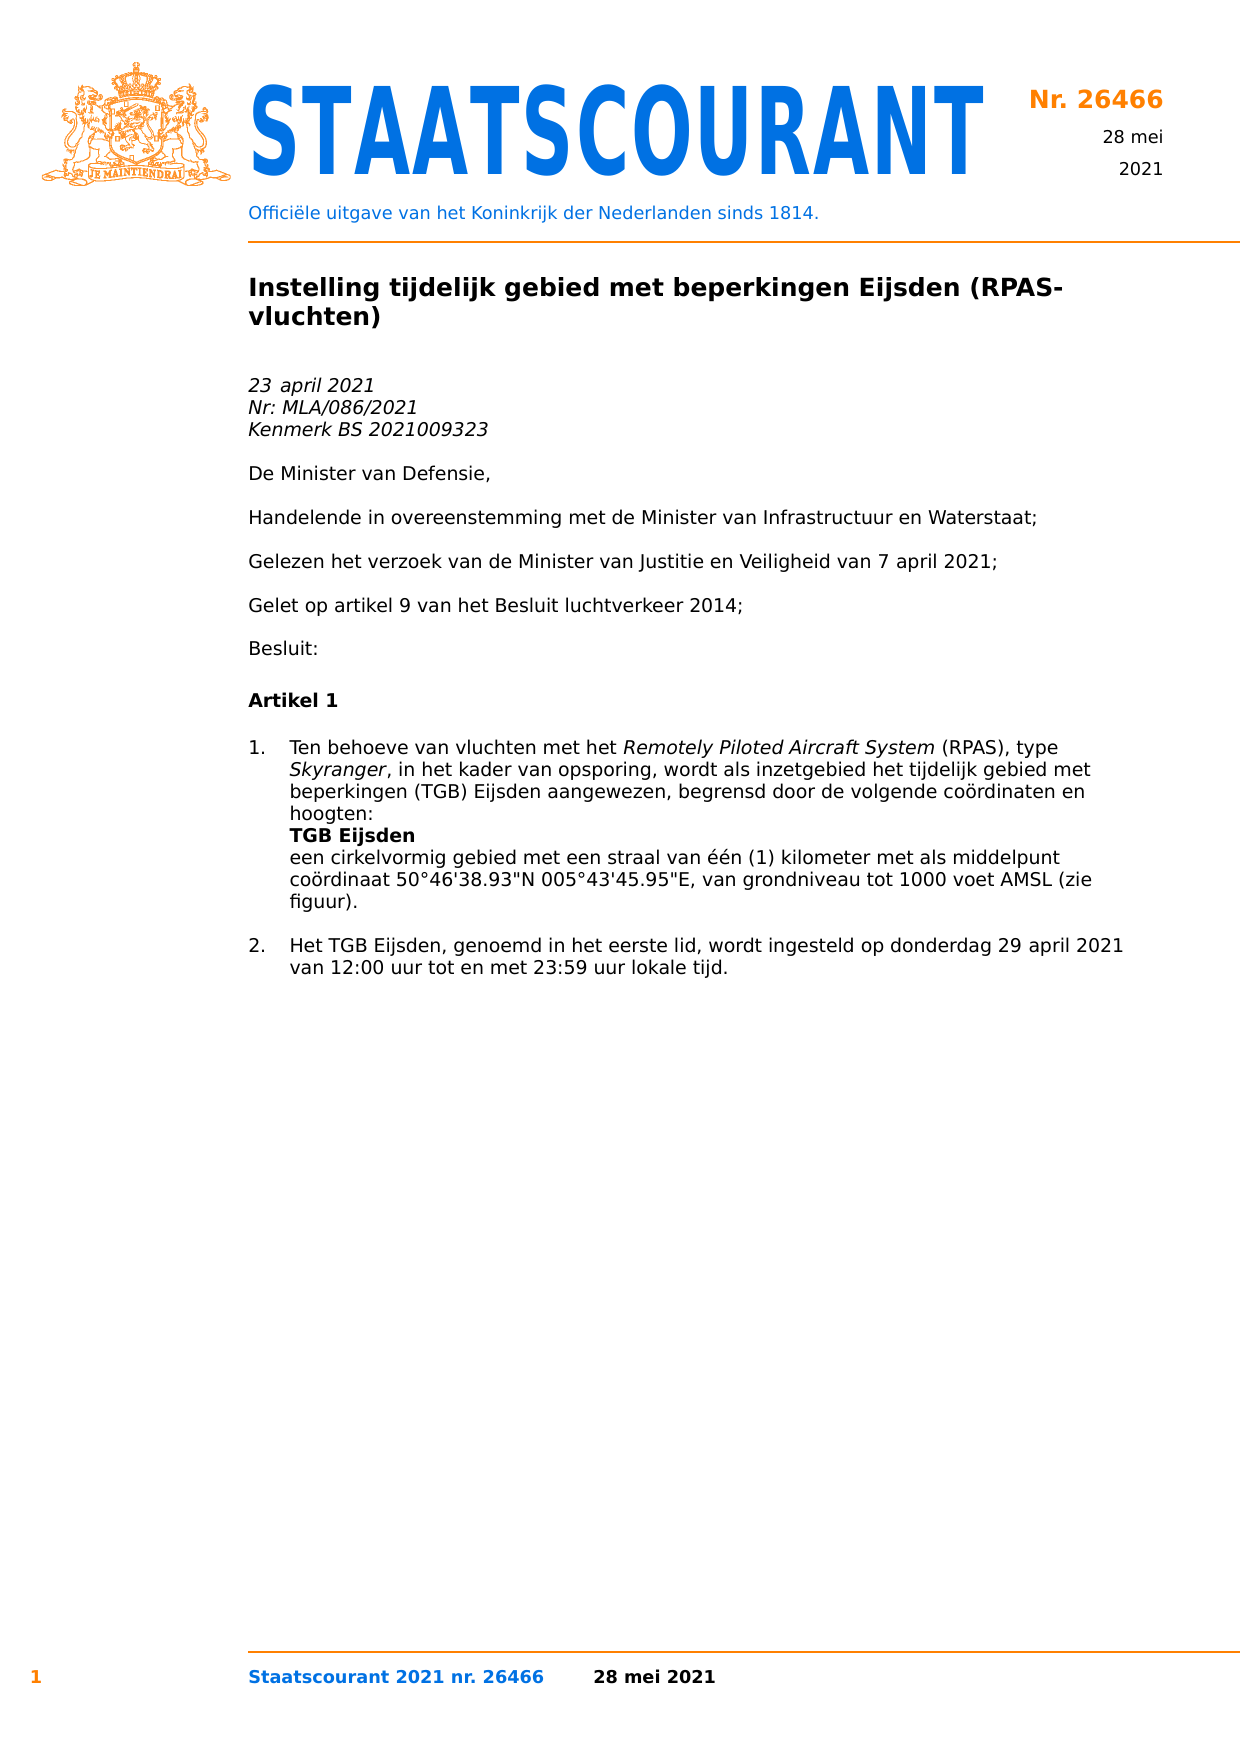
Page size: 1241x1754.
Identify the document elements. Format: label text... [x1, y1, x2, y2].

text Handelende in overeenstemming met de Minister van Infrastructuur en Waterstaat; [248, 507, 1163, 529]
table_cell Officiële uitgave van het Koninkrijk der Nederlanden sinds 1814. [248, 203, 1240, 241]
text Gelet op artikel 9 van het Besluit luchtverkeer 2014; [248, 594, 1163, 616]
text Nr: MLA/086/2021 [248, 397, 1163, 419]
text Gelezen het verzoek van de Minister van Justitie en Veiligheid van 7 april 2021; [248, 551, 1163, 573]
subtitle Instelling tijdelijk gebied met beperkingen Eijsden (RPAS-vluchten) [248, 273, 1163, 331]
table_cell 28 mei [998, 121, 1240, 153]
table_header Nr. 26466 [998, 62, 1240, 121]
text een cirkelvormig gebied met een straal van één (1) kilometer met als middelpunt coördinaat 50°46'38.93"N 005°43'45.95"E, van grondniveau tot 1000 voet AMSL (zie figuur). [289, 847, 1163, 913]
text 2. Het TGB Eijsden, genoemd in het eerste lid, wordt ingesteld op donderdag 29 april 2021 van 12:00 uur tot en met 23:59 uur lokale tijd. [248, 935, 1163, 979]
text 1. Ten behoeve van vluchten met het Remotely Piloted Aircraft System (RPAS), type Skyranger, in het kader van opsporing, wordt als inzetgebied het tijdelijk gebied met beperkingen (TGB) Eijsden aangewezen, begrensd door de volgende coördinaten en hoogten: [248, 737, 1163, 825]
text Kenmerk BS 2021009323 [248, 419, 1163, 441]
picture [41, 62, 231, 186]
text Besluit: [248, 638, 1163, 660]
table_header [25, 62, 248, 241]
text 23 april 2021 [248, 375, 1163, 397]
table_header STAATSCOURANT [248, 62, 998, 203]
text TGB Eijsden [289, 825, 1163, 847]
text De Minister van Defensie, [248, 463, 1163, 485]
subtitle Artikel 1 [248, 690, 1163, 712]
table_cell 2021 [998, 153, 1240, 203]
